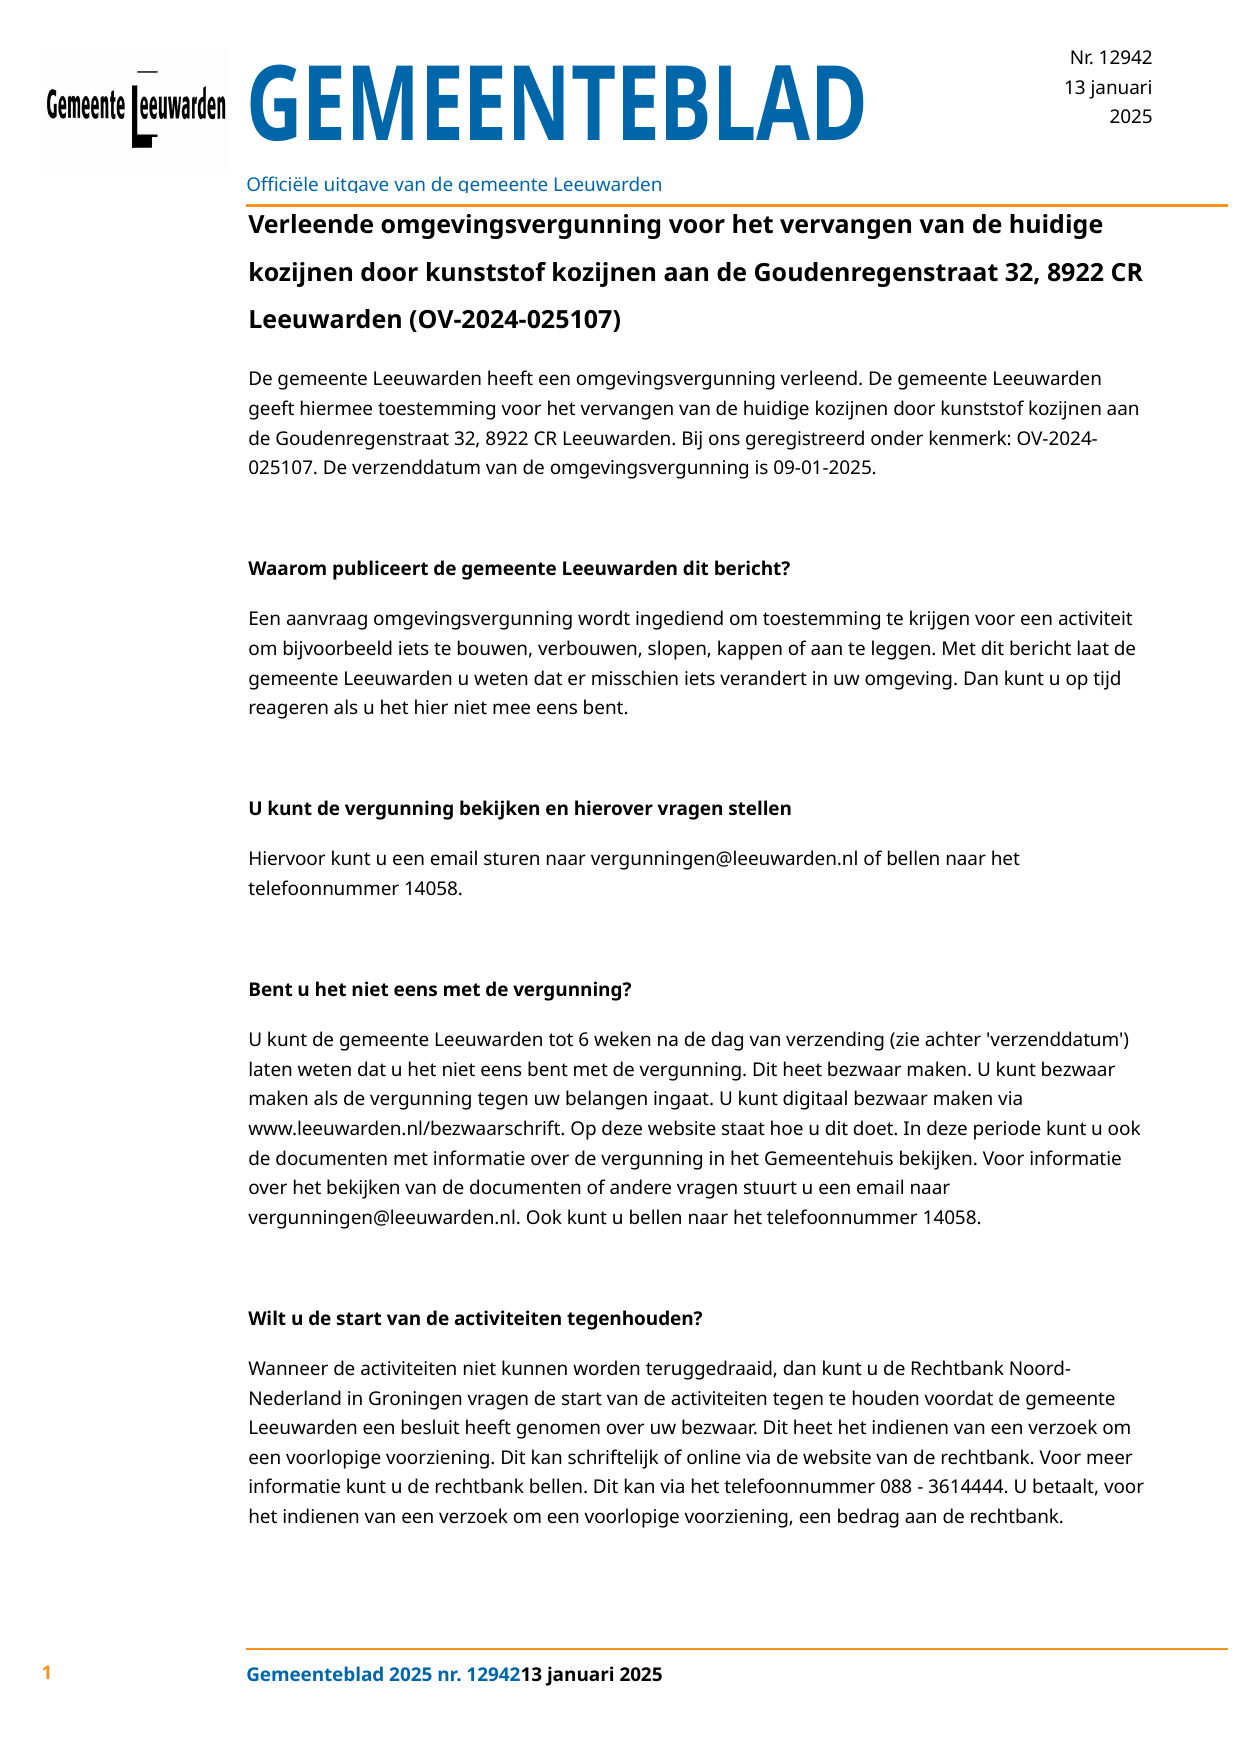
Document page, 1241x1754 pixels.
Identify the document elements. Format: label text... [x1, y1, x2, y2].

picture [41, 47, 231, 172]
text De gemeente Leeuwarden heeft een omgevingsvergunning verleend. De gemeente Leeuwarden geeft hiermee toestemming voor het vervangen van de huidige kozijnen door kunststof kozijnen aan de Goudenregenstraat 32, 8922 CR Leeuwarden. Bij ons geregistreerd onder kenmerk: OV-2024-025107. De verzenddatum van de omgevingsvergunning is 09-01-2025. [248, 366, 1152, 480]
text Wilt u de start van de activiteiten tegenhouden? [248, 1305, 1152, 1330]
text Waarom publiceert de gemeente Leeuwarden dit bericht? [248, 555, 1152, 581]
text Verleende omgevingsvergunning voor het vervangen van de huidige kozijnen door kunststof kozijnen aan de Goudenregenstraat 32, 8922 CR Leeuwarden (OV-2024-025107) [248, 207, 1152, 336]
text Bent u het niet eens met de vergunning? [248, 976, 1152, 1002]
text Hiervoor kunt u een email sturen naar vergunningen@leeuwarden.nl of bellen naar het telefoonnummer 14058. [248, 846, 1152, 901]
text U kunt de vergunning bekijken en hierover vragen stellen [248, 795, 1152, 821]
text Een aanvraag omgevingsvergunning wordt ingediend om toestemming te krijgen voor een activiteit om bijvoorbeeld iets te bouwen, verbouwen, slopen, kappen of aan te leggen. Met dit bericht laat de gemeente Leeuwarden u weten dat er misschien iets verandert in uw omgeving. Dan kunt u op tijd reageren als u het hier niet mee eens bent. [248, 606, 1152, 720]
text U kunt de gemeente Leeuwarden tot 6 weken na de dag van verzending (zie achter 'verzenddatum') laten weten dat u het niet eens bent met de vergunning. Dit heet bezwaar maken. U kunt bezwaar maken als de vergunning tegen uw belangen ingaat. U kunt digitaal bezwaar maken via www.leeuwarden.nl/bezwaarschrift. Op deze website staat hoe u dit doet. In deze periode kunt u ook de documenten met informatie over de vergunning in het Gemeentehuis bekijken. Voor informatie over het bekijken van de documenten of andere vragen stuurt u een email naar vergunningen@leeuwarden.nl. Ook kunt u bellen naar het telefoonnummer 14058. [248, 1026, 1152, 1229]
text Wanneer de activiteiten niet kunnen worden teruggedraaid, dan kunt u de Rechtbank Noord-Nederland in Groningen vragen de start van de activiteiten tegen te houden voordat de gemeente Leeuwarden een besluit heeft genomen over uw bezwaar. Dit heet het indienen van een verzoek om een voorlopige voorziening. Dit kan schriftelijk of online via de website van de rechtbank. Voor meer informatie kunt u de rechtbank bellen. Dit kan via het telefoonnummer 088 - 3614444. U betaalt, voor het indienen van een verzoek om een voorlopige voorziening, een bedrag aan de rechtbank. [248, 1355, 1152, 1529]
